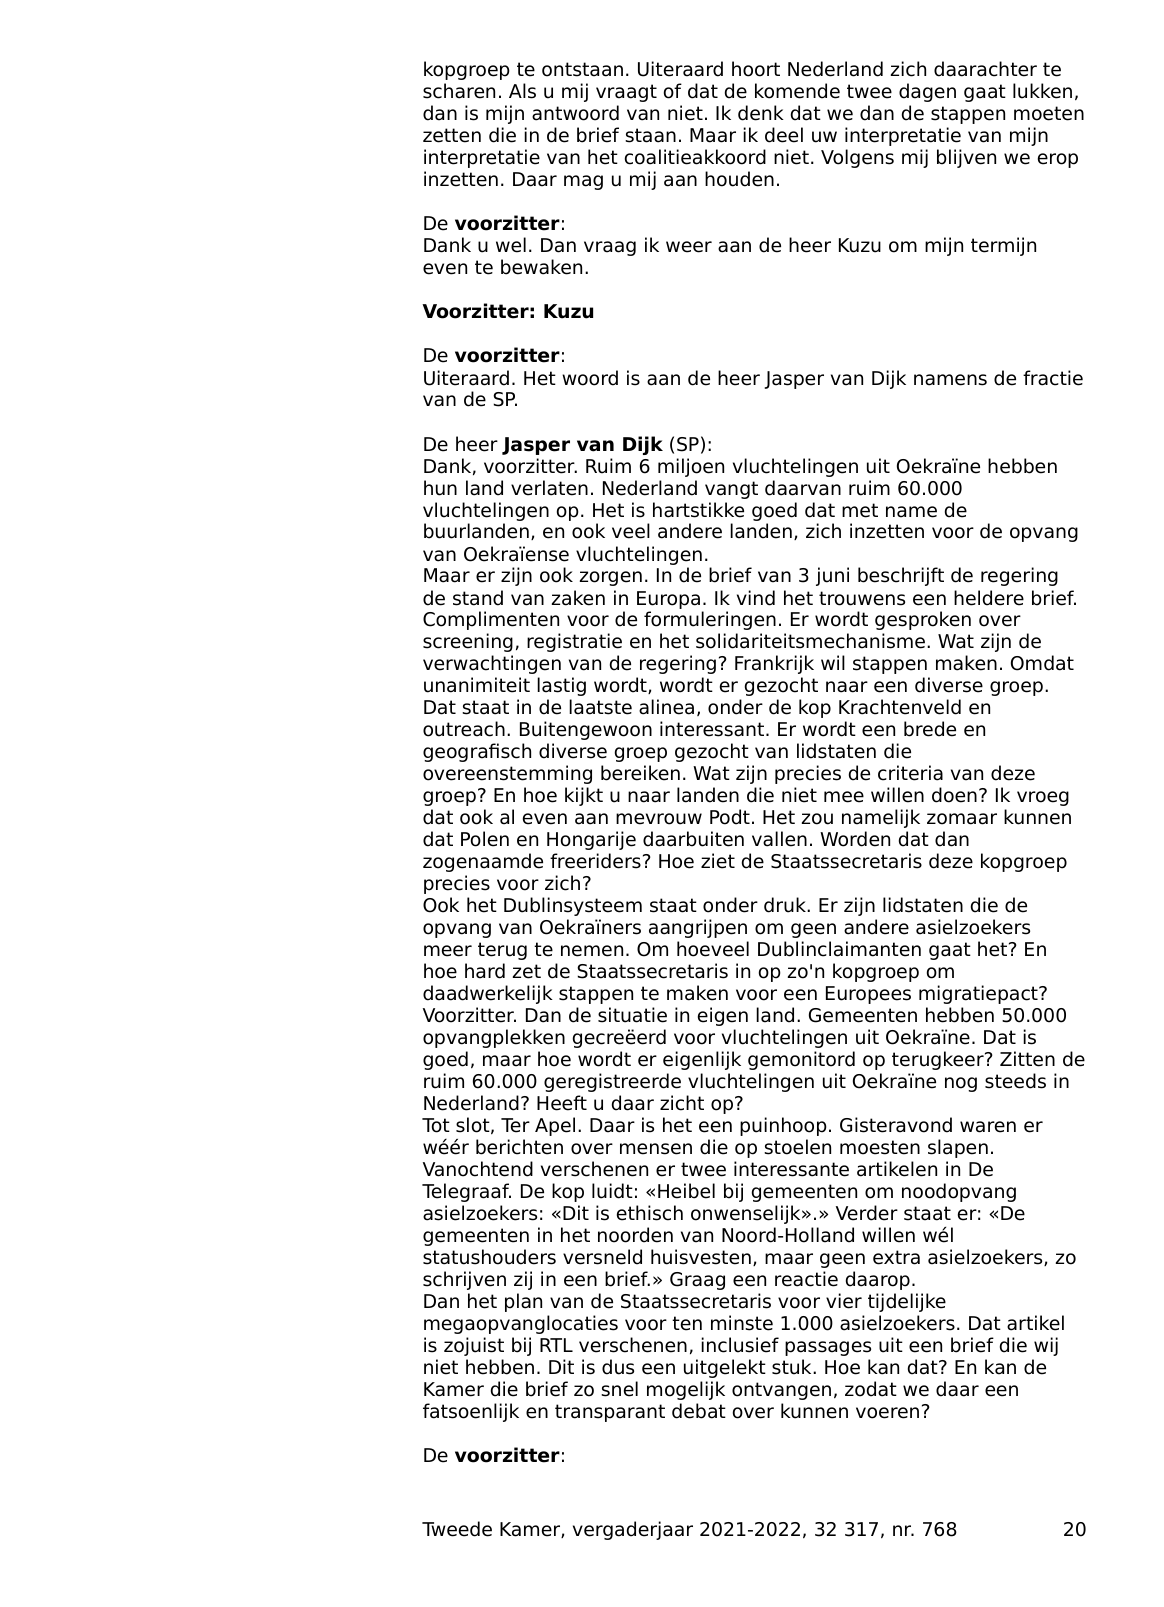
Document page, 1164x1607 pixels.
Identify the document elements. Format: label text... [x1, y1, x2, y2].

text Maar er zijn ook zorgen. In de brief van 3 juni beschrijft de regering de stand van zaken in Europa. Ik vind het trouwens een heldere brief. Complimenten voor de formuleringen. Er wordt gesproken over screening, registratie en het solidariteitsmechanisme. Wat zijn de verwachtingen van de regering? Frankrijk wil stappen maken. Omdat unanimiteit lastig wordt, wordt er gezocht naar een diverse groep. Dat staat in de laatste alinea, onder de kop Krachtenveld en outreach. Buitengewoon interessant. Er wordt een brede en geografisch diverse groep gezocht van lidstaten die overeenstemming bereiken. Wat zijn precies de criteria van deze groep? En hoe kijkt u naar landen die niet mee willen doen? Ik vroeg dat ook al even aan mevrouw Podt. Het zou namelijk zomaar kunnen dat Polen en Hongarije daarbuiten vallen. Worden dat dan zogenaamde freeriders? Hoe ziet de Staatssecretaris deze kopgroep precies voor zich? [422, 565, 1087, 895]
text Voorzitter. Dan de situatie in eigen land. Gemeenten hebben 50.000 opvangplekken gecreëerd voor vluchtelingen uit Oekraïne. Dat is goed, maar hoe wordt er eigenlijk gemonitord op terugkeer? Zitten de ruim 60.000 geregistreerde vluchtelingen uit Oekraïne nog steeds in Nederland? Heeft u daar zicht op? [422, 1005, 1087, 1115]
text kopgroep te ontstaan. Uiteraard hoort Nederland zich daarachter te scharen. Als u mij vraagt of dat de komende twee dagen gaat lukken, dan is mijn antwoord van niet. Ik denk dat we dan de stappen moeten zetten die in de brief staan. Maar ik deel uw interpretatie van mijn interpretatie van het coalitieakkoord niet. Volgens mij blijven we erop inzetten. Daar mag u mij aan houden. [422, 59, 1087, 191]
text Ook het Dublinsysteem staat onder druk. Er zijn lidstaten die de opvang van Oekraïners aangrijpen om geen andere asielzoekers meer terug te nemen. Om hoeveel Dublinclaimanten gaat het? En hoe hard zet de Staatssecretaris in op zo'n kopgroep om daadwerkelijk stappen te maken voor een Europees migratiepact? [422, 895, 1087, 1005]
text De voorzitter: [422, 345, 1087, 367]
text De voorzitter: [422, 213, 1087, 235]
text Dan het plan van de Staatssecretaris voor vier tijdelijke megaopvanglocaties voor ten minste 1.000 asielzoekers. Dat artikel is zojuist bij RTL verschenen, inclusief passages uit een brief die wij niet hebben. Dit is dus een uitgelekt stuk. Hoe kan dat? En kan de Kamer die brief zo snel mogelijk ontvangen, zodat we daar een fatsoenlijk en transparant debat over kunnen voeren? [422, 1291, 1087, 1423]
text De voorzitter: [422, 1445, 1087, 1467]
text De heer Jasper van Dijk (SP): [422, 433, 1087, 456]
subtitle Voorzitter: Kuzu [422, 301, 1087, 323]
text Dank u wel. Dan vraag ik weer aan de heer Kuzu om mijn termijn even te bewaken. [422, 235, 1087, 279]
text Tot slot, Ter Apel. Daar is het een puinhoop. Gisteravond waren er wéér berichten over mensen die op stoelen moesten slapen. Vanochtend verschenen er twee interessante artikelen in De Telegraaf. De kop luidt: «Heibel bij gemeenten om noodopvang asielzoekers: «Dit is ethisch onwenselijk».» Verder staat er: «De gemeenten in het noorden van Noord-Holland willen wél statushouders versneld huisvesten, maar geen extra asielzoekers, zo schrijven zij in een brief.» Graag een reactie daarop. [422, 1115, 1087, 1291]
text Dank, voorzitter. Ruim 6 miljoen vluchtelingen uit Oekraïne hebben hun land verlaten. Nederland vangt daarvan ruim 60.000 vluchtelingen op. Het is hartstikke goed dat met name de buurlanden, en ook veel andere landen, zich inzetten voor de opvang van Oekraïense vluchtelingen. [422, 456, 1087, 565]
text Uiteraard. Het woord is aan de heer Jasper van Dijk namens de fractie van de SP. [422, 367, 1087, 411]
